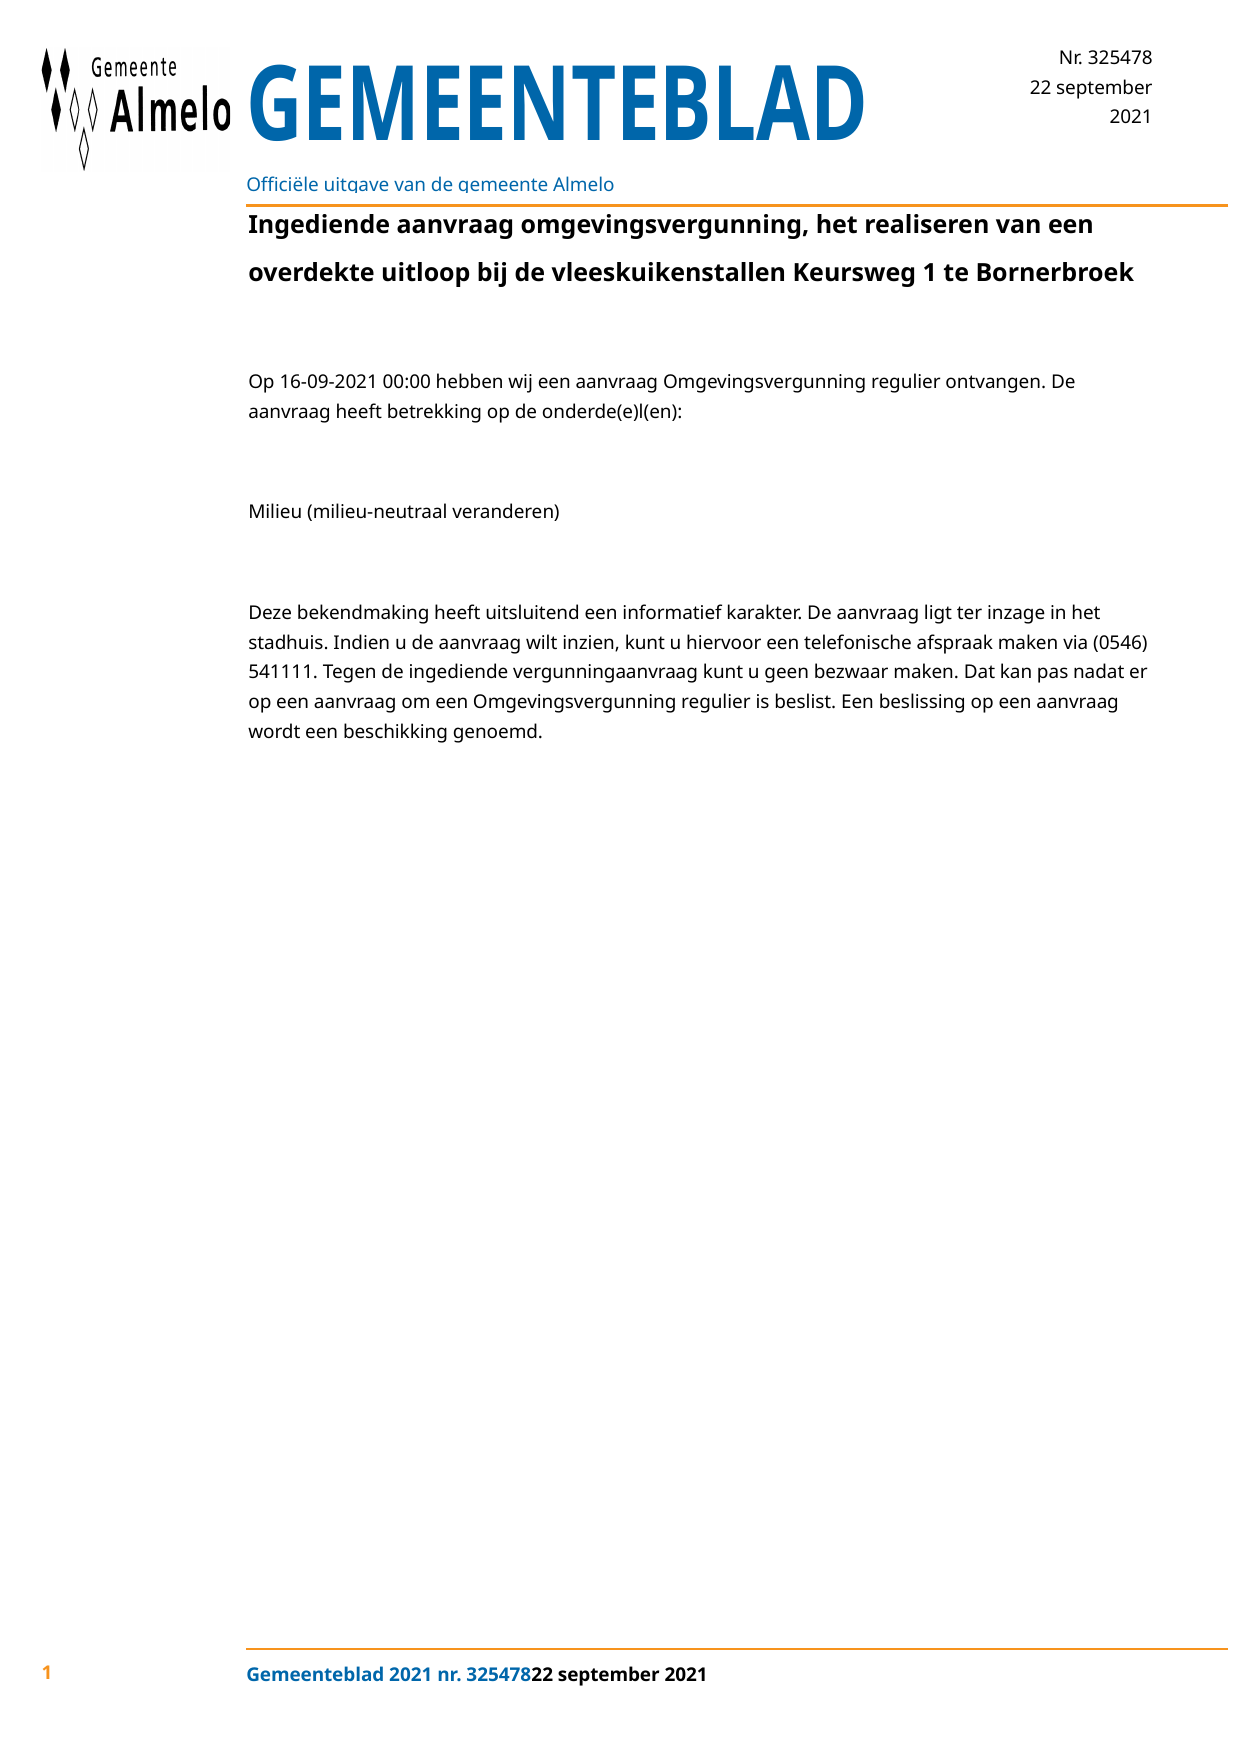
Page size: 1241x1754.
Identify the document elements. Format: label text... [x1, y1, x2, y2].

text Milieu (milieu-neutraal veranderen) [248, 499, 1152, 524]
picture [41, 47, 231, 172]
text Op 16-09-2021 00:00 hebben wij een aanvraag Omgevingsvergunning regulier ontvangen. De aanvraag heeft betrekking op de onderde(e)l(en): [248, 368, 1152, 424]
text Ingediende aanvraag omgevingsvergunning, het realiseren van een overdekte uitloop bij de vleeskuikenstallen Keursweg 1 te Bornerbroek [248, 207, 1152, 288]
text Deze bekendmaking heeft uitsluitend een informatief karakter. De aanvraag ligt ter inzage in het stadhuis. Indien u de aanvraag wilt inzien, kunt u hiervoor een telefonische afspraak maken via (0546) 541111. Tegen de ingediende vergunningaanvraag kunt u geen bezwaar maken. Dat kan pas nadat er op een aanvraag om een Omgevingsvergunning regulier is beslist. Een beslissing op een aanvraag wordt een beschikking genoemd. [248, 599, 1152, 744]
